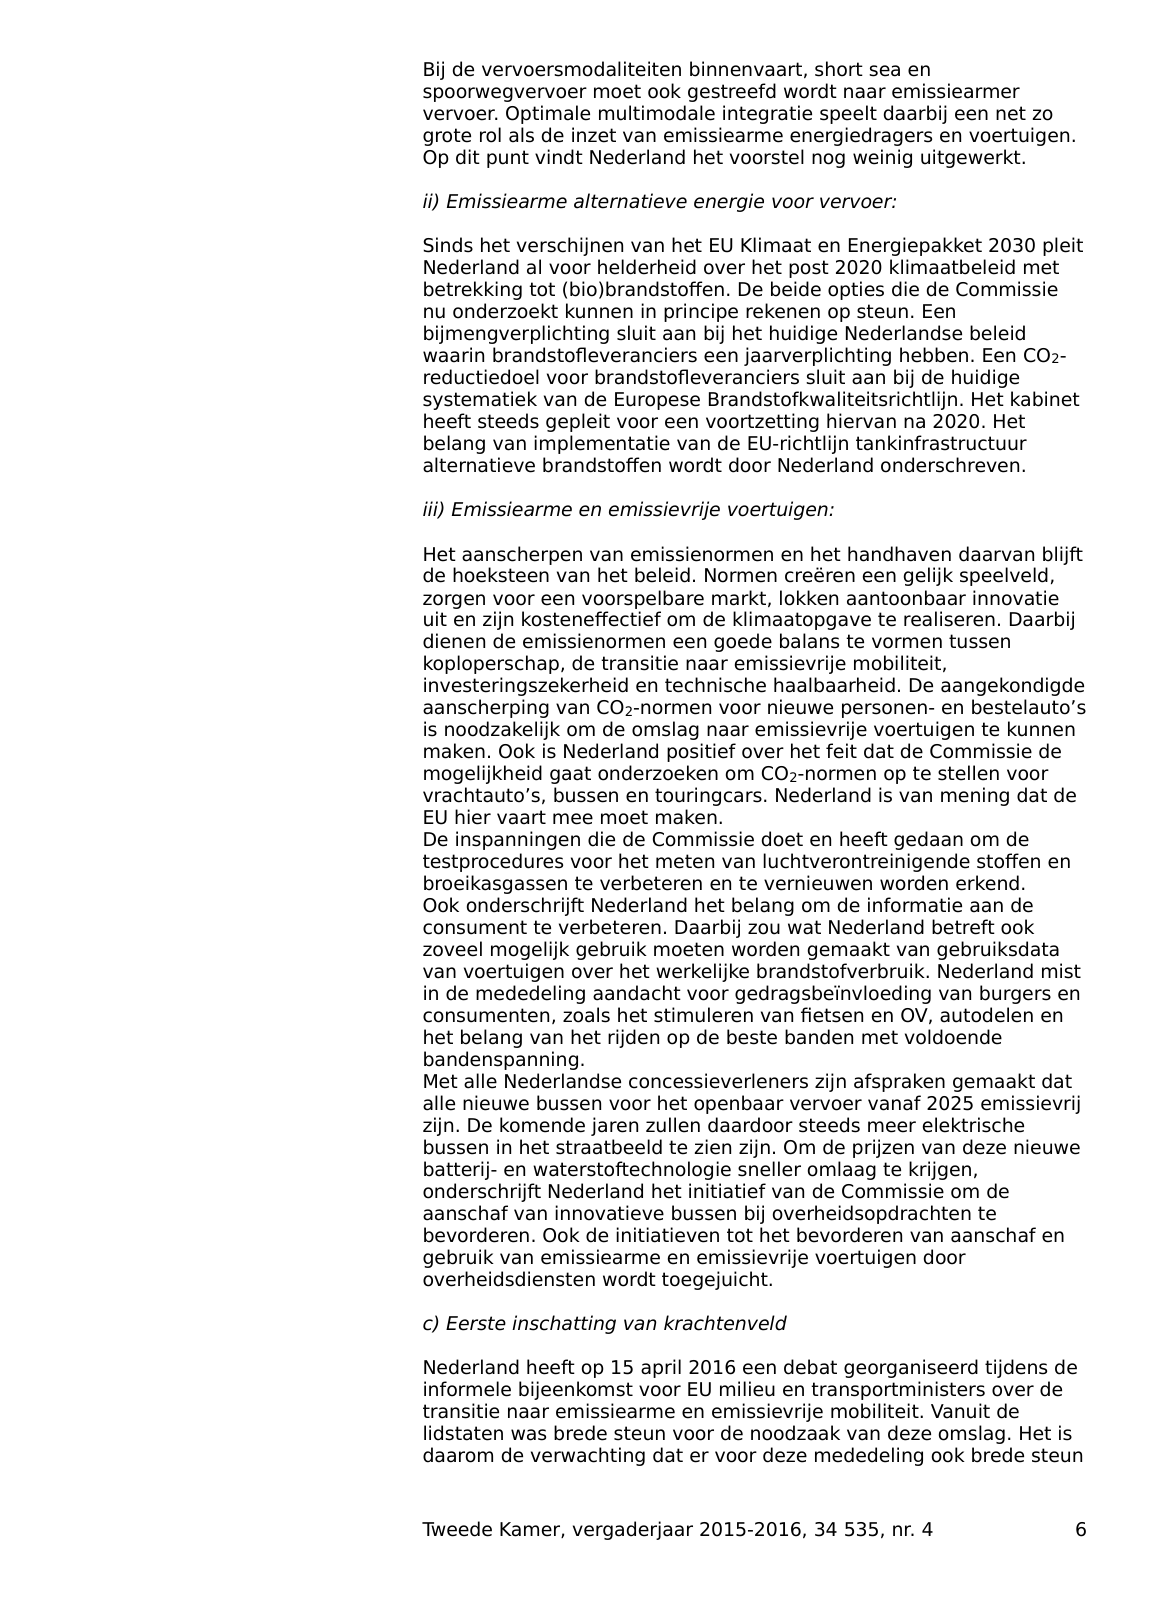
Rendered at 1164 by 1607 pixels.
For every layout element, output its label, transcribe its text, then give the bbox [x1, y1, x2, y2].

text Nederland heeft op 15 april 2016 een debat georganiseerd tijdens de informele bijeenkomst voor EU milieu en transportministers over de transitie naar emissiearme en emissievrije mobiliteit. Vanuit de lidstaten was brede steun voor de noodzaak van deze omslag. Het is daarom de verwachting dat er voor deze mededeling ook brede steun [422, 1357, 1087, 1467]
text De inspanningen die de Commissie doet en heeft gedaan om de testprocedures voor het meten van luchtverontreinigende stoffen en broeikasgassen te verbeteren en te vernieuwen worden erkend. [422, 829, 1087, 895]
text Bij de vervoersmodaliteiten binnenvaart, short sea en spoorwegvervoer moet ook gestreefd wordt naar emissiearmer vervoer. Optimale multimodale integratie speelt daarbij een net zo grote rol als de inzet van emissiearme energiedragers en voertuigen. Op dit punt vindt Nederland het voorstel nog weinig uitgewerkt. [422, 59, 1087, 169]
subtitle c) Eerste inschatting van krachtenveld [422, 1313, 1087, 1335]
text Het aanscherpen van emissienormen en het handhaven daarvan blijft de hoeksteen van het beleid. Normen creëren een gelijk speelveld, zorgen voor een voorspelbare markt, lokken aantoonbaar innovatie uit en zijn kosteneffectief om de klimaatopgave te realiseren. Daarbij dienen de emissienormen een goede balans te vormen tussen koploperschap, de transitie naar emissievrije mobiliteit, investeringszekerheid en technische haalbaarheid. De aangekondigde aanscherping van CO2-normen voor nieuwe personen- en bestelauto’s is noodzakelijk om de omslag naar emissievrije voertuigen te kunnen maken. Ook is Nederland positief over het feit dat de Commissie de mogelijkheid gaat onderzoeken om CO2-normen op te stellen voor vrachtauto’s, bussen en touringcars. Nederland is van mening dat de EU hier vaart mee moet maken. [422, 543, 1087, 829]
subtitle iii) Emissiearme en emissievrije voertuigen: [422, 499, 1087, 521]
text Ook onderschrijft Nederland het belang om de informatie aan de consument te verbeteren. Daarbij zou wat Nederland betreft ook zoveel mogelijk gebruik moeten worden gemaakt van gebruiksdata van voertuigen over het werkelijke brandstofverbruik. Nederland mist in de mededeling aandacht voor gedragsbeïnvloeding van burgers en consumenten, zoals het stimuleren van fietsen en OV, autodelen en het belang van het rijden op de beste banden met voldoende bandenspanning. [422, 895, 1087, 1071]
text Sinds het verschijnen van het EU Klimaat en Energiepakket 2030 pleit Nederland al voor helderheid over het post 2020 klimaatbeleid met betrekking tot (bio)brandstoffen. De beide opties die de Commissie nu onderzoekt kunnen in principe rekenen op steun. Een bijmengverplichting sluit aan bij het huidige Nederlandse beleid waarin brandstofleveranciers een jaarverplichting hebben. Een CO2-reductiedoel voor brandstofleveranciers sluit aan bij de huidige systematiek van de Europese Brandstofkwaliteitsrichtlijn. Het kabinet heeft steeds gepleit voor een voortzetting hiervan na 2020. Het belang van implementatie van de EU-richtlijn tankinfrastructuur alternatieve brandstoffen wordt door Nederland onderschreven. [422, 235, 1087, 477]
subtitle ii) Emissiearme alternatieve energie voor vervoer: [422, 191, 1087, 213]
text Met alle Nederlandse concessieverleners zijn afspraken gemaakt dat alle nieuwe bussen voor het openbaar vervoer vanaf 2025 emissievrij zijn. De komende jaren zullen daardoor steeds meer elektrische bussen in het straatbeeld te zien zijn. Om de prijzen van deze nieuwe batterij- en waterstoftechnologie sneller omlaag te krijgen, onderschrijft Nederland het initiatief van de Commissie om de aanschaf van innovatieve bussen bij overheidsopdrachten te bevorderen. Ook de initiatieven tot het bevorderen van aanschaf en gebruik van emissiearme en emissievrije voertuigen door overheidsdiensten wordt toegejuicht. [422, 1071, 1087, 1291]
